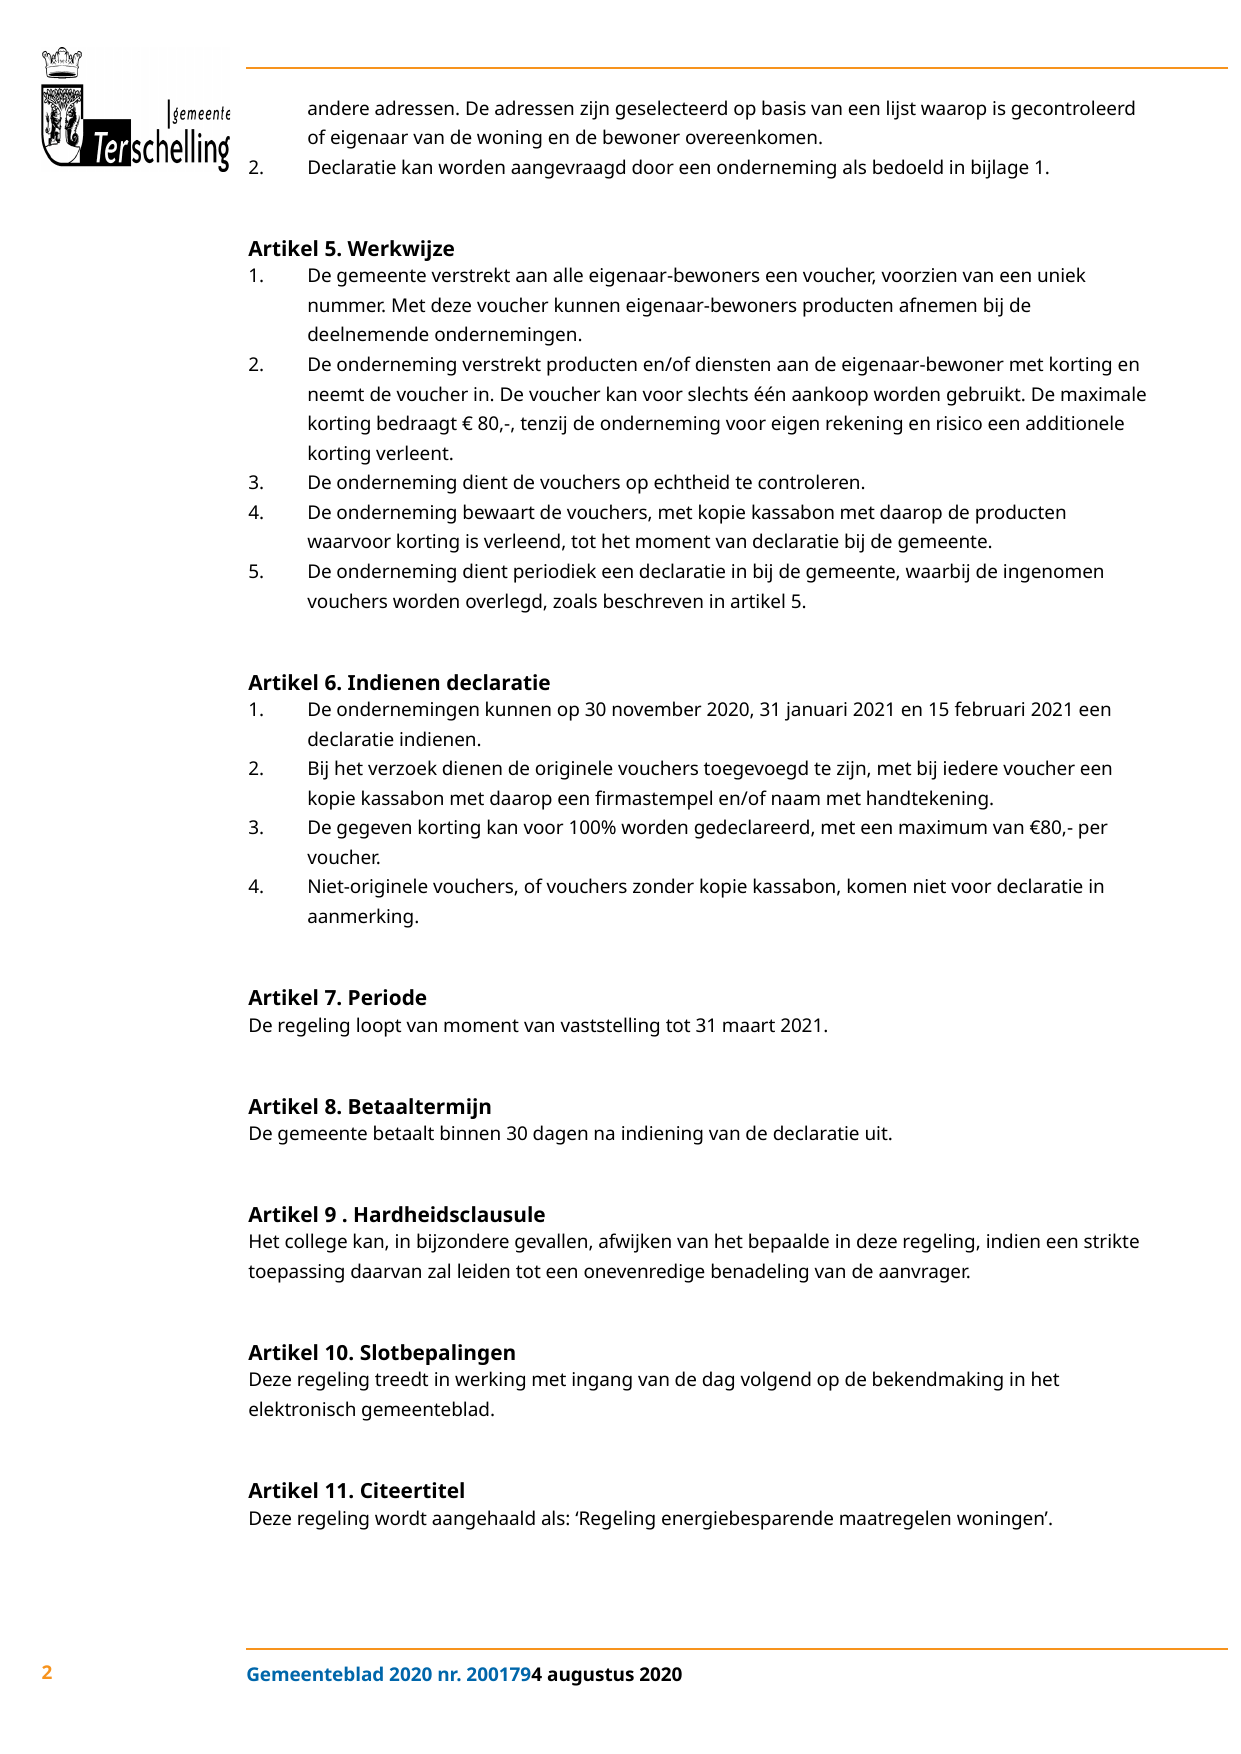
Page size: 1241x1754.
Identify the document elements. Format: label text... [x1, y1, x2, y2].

list De onderneming bewaart de vouchers, met kopie kassabon met daarop de producten waarvoor korting is verleend, tot het moment van declaratie bij de gemeente. [248, 499, 1152, 554]
list De onderneming dient periodiek een declaratie in bij de gemeente, waarbij de ingenomen vouchers worden overlegd, zoals beschreven in artikel 5. [248, 558, 1152, 613]
text Deze regeling treedt in werking met ingang van de dag volgend op de bekendmaking in het elektronisch gemeenteblad. [248, 1367, 1152, 1422]
list De gegeven korting kan voor 100% worden gedeclareerd, met een maximum van €80,- per voucher. [248, 814, 1152, 870]
list De gemeente verstrekt aan alle eigenaar-bewoners een voucher, voorzien van een uniek nummer. Met deze voucher kunnen eigenaar-bewoners producten afnemen bij de deelnemende ondernemingen. [248, 262, 1152, 347]
text Artikel 8. Betaaltermijn [248, 1092, 1152, 1120]
list De onderneming dient de vouchers op echtheid te controleren. [248, 469, 1152, 495]
text Artikel 10. Slotbepalingen [248, 1338, 1152, 1367]
picture [41, 47, 231, 172]
text Het college kan, in bijzondere gevallen, afwijken van het bepaalde in deze regeling, indien een strikte toepassing daarvan zal leiden tot een onevenredige benadeling van de aanvrager. [248, 1229, 1152, 1284]
list De onderneming verstrekt producten en/of diensten aan de eigenaar-bewoner met korting en neemt de voucher in. De voucher kan voor slechts één aankoop worden gebruikt. De maximale korting bedraagt € 80,-, tenzij de onderneming voor eigen rekening en risico een additionele korting verleent. [248, 351, 1152, 466]
list Declaratie kan worden aangevraagd door een onderneming als bedoeld in bijlage 1. [248, 154, 1152, 180]
list Bij het verzoek dienen de originele vouchers toegevoegd te zijn, met bij iedere voucher een kopie kassabon met daarop een firmastempel en/of naam met handtekening. [248, 755, 1152, 811]
text Deze regeling wordt aangehaald als: ‘Regeling energiebesparende maatregelen woningen’. [248, 1505, 1152, 1530]
list andere adressen. De adressen zijn geselecteerd op basis van een lijst waarop is gecontroleerd of eigenaar van de woning en de bewoner overeenkomen. [248, 95, 1152, 150]
text Artikel 5. Werkwijze [248, 234, 1152, 262]
list De ondernemingen kunnen op 30 november 2020, 31 januari 2021 en 15 februari 2021 een declaratie indienen. [248, 696, 1152, 752]
text Artikel 11. Citeertitel [248, 1476, 1152, 1505]
text Artikel 7. Periode [248, 983, 1152, 1012]
text Artikel 6. Indienen declaratie [248, 668, 1152, 696]
list Niet-originele vouchers, of vouchers zonder kopie kassabon, komen niet voor declaratie in aanmerking. [248, 874, 1152, 929]
text Artikel 9 . Hardheidsclausule [248, 1200, 1152, 1229]
text De regeling loopt van moment van vaststelling tot 31 maart 2021. [248, 1012, 1152, 1037]
text De gemeente betaalt binnen 30 dagen na indiening van de declaratie uit. [248, 1120, 1152, 1146]
